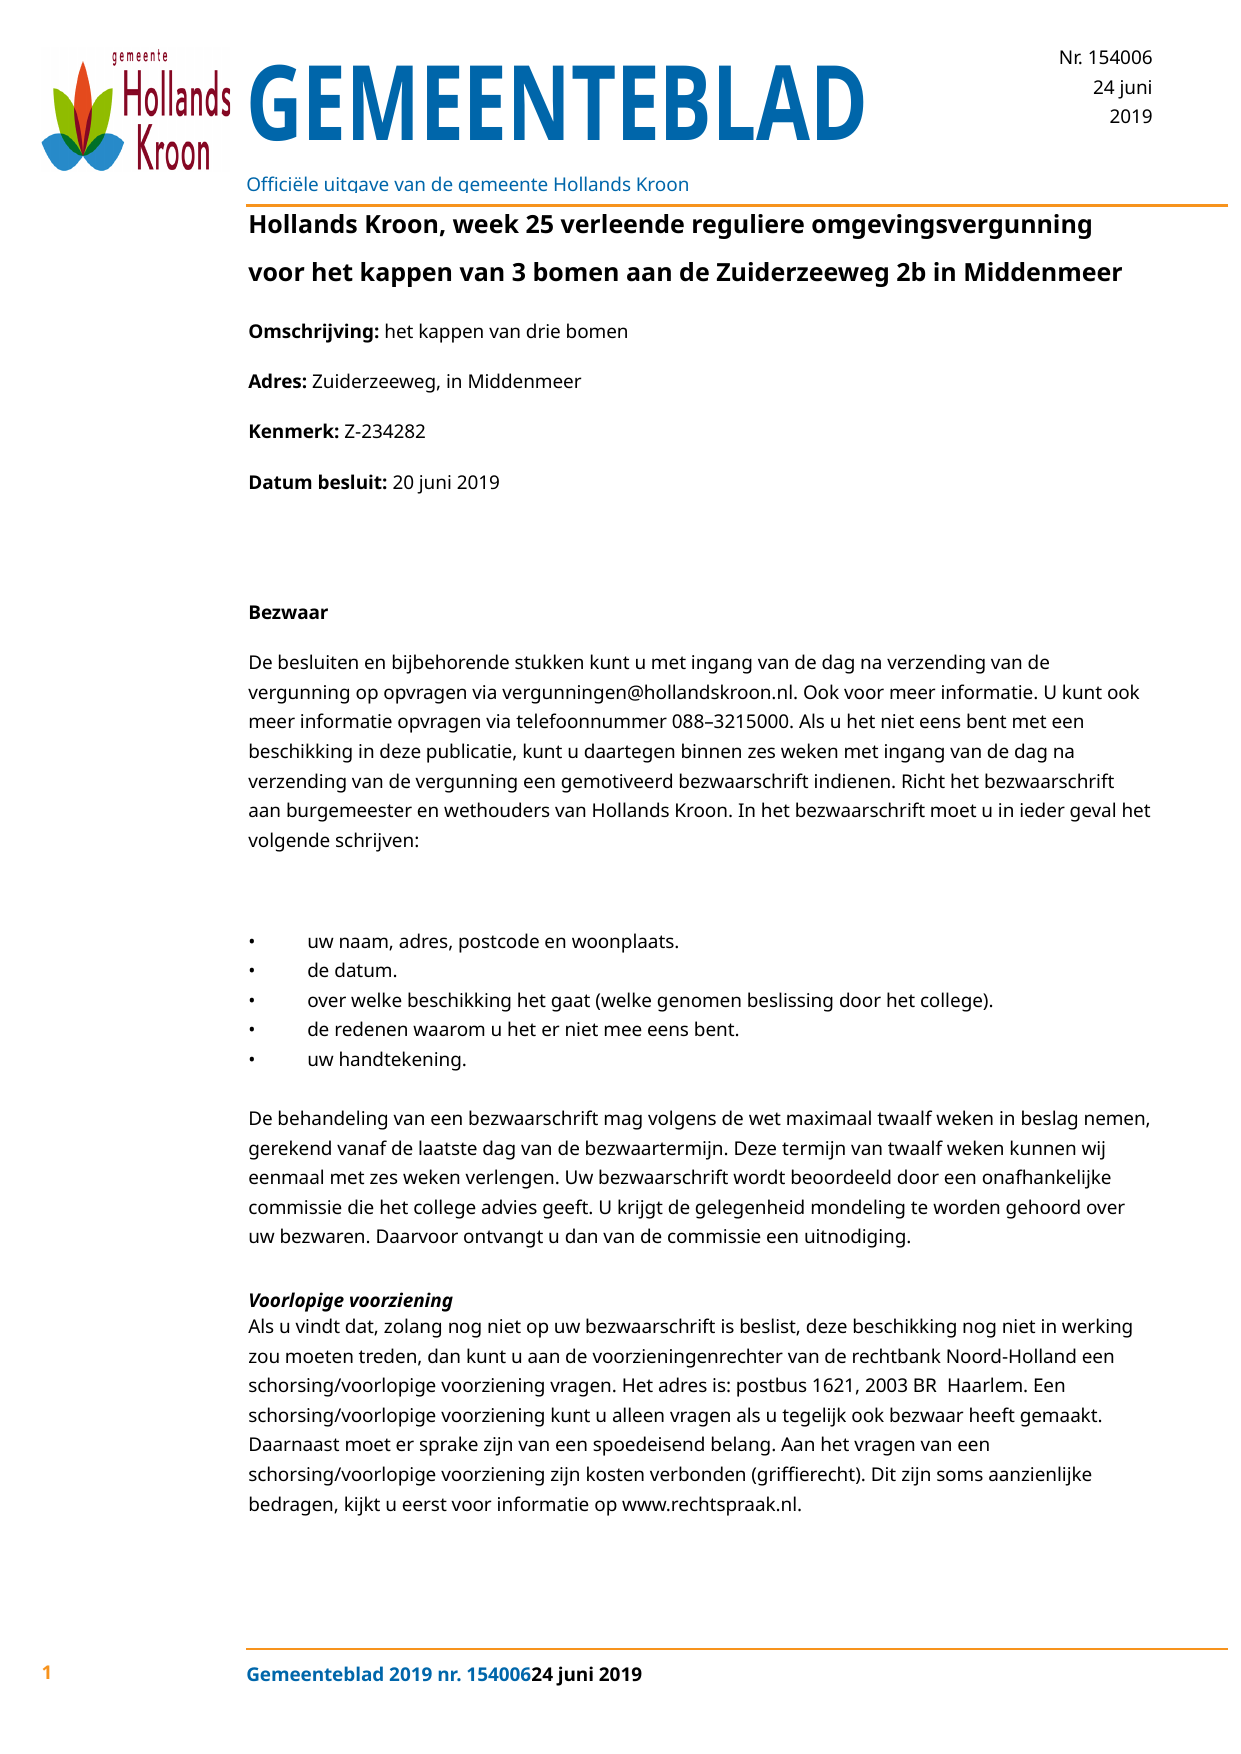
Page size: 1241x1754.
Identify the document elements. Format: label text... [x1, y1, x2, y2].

text Voorlopige voorziening [248, 1288, 1152, 1313]
list de redenen waarom u het er niet mee eens bent. [248, 1017, 1152, 1042]
picture [41, 47, 231, 172]
table_header [700, 469, 1152, 495]
text Kenmerk: Z-234282 [248, 419, 1152, 444]
text Adres: Zuiderzeeweg, in Middenmeer [248, 368, 1152, 394]
list over welke beschikking het gaat (welke genomen beslissing door het college). [248, 987, 1152, 1013]
text Bezwaar [248, 599, 1152, 625]
list de datum. [248, 957, 1152, 983]
list uw naam, adres, postcode en woonplaats. [248, 928, 1152, 953]
table_header Datum besluit: 20 juni 2019 [248, 469, 700, 495]
text De behandeling van een bezwaarschrift mag volgens de wet maximaal twaalf weken in beslag nemen, gerekend vanaf de laatste dag van de bezwaartermijn. Deze termijn van twaalf weken kunnen wij eenmaal met zes weken verlengen. Uw bezwaarschrift wordt beoordeeld door een onafhankelijke commissie die het college advies geeft. U krijgt de gelegenheid mondeling te worden gehoord over uw bezwaren. Daarvoor ontvangt u dan van de commissie een uitnodiging. [248, 1105, 1152, 1249]
text Omschrijving: het kappen van drie bomen [248, 318, 1152, 344]
text Hollands Kroon, week 25 verleende reguliere omgevingsvergunning voor het kappen van 3 bomen aan de Zuiderzeeweg 2b in Middenmeer [248, 207, 1152, 288]
text De besluiten en bijbehorende stukken kunt u met ingang van de dag na verzending van de vergunning op opvragen via vergunningen@hollandskroon.nl. Ook voor meer informatie. U kunt ook meer informatie opvragen via telefoonnummer 088–3215000. Als u het niet eens bent met een beschikking in deze publicatie, kunt u daartegen binnen zes weken met ingang van de dag na verzending van de vergunning een gemotiveerd bezwaarschrift indienen. Richt het bezwaarschrift aan burgemeester en wethouders van Hollands Kroon. In het bezwaarschrift moet u in ieder geval het volgende schrijven: [248, 649, 1152, 853]
text Als u vindt dat, zolang nog niet op uw bezwaarschrift is beslist, deze beschikking nog niet in werking zou moeten treden, dan kunt u aan de voorzieningenrechter van de rechtbank Noord-Holland een schorsing/voorlopige voorziening vragen. Het adres is: postbus 1621, 2003 BR Haarlem. Een schorsing/voorlopige voorziening kunt u alleen vragen als u tegelijk ook bezwaar heeft gemaakt. Daarnaast moet er sprake zijn van een spoedeisend belang. Aan het vragen van een schorsing/voorlopige voorziening zijn kosten verbonden (griffierecht). Dit zijn soms aanzienlijke bedragen, kijkt u eerst voor informatie op www.rechtspraak.nl. [248, 1313, 1152, 1517]
list uw handtekening. [248, 1046, 1152, 1072]
